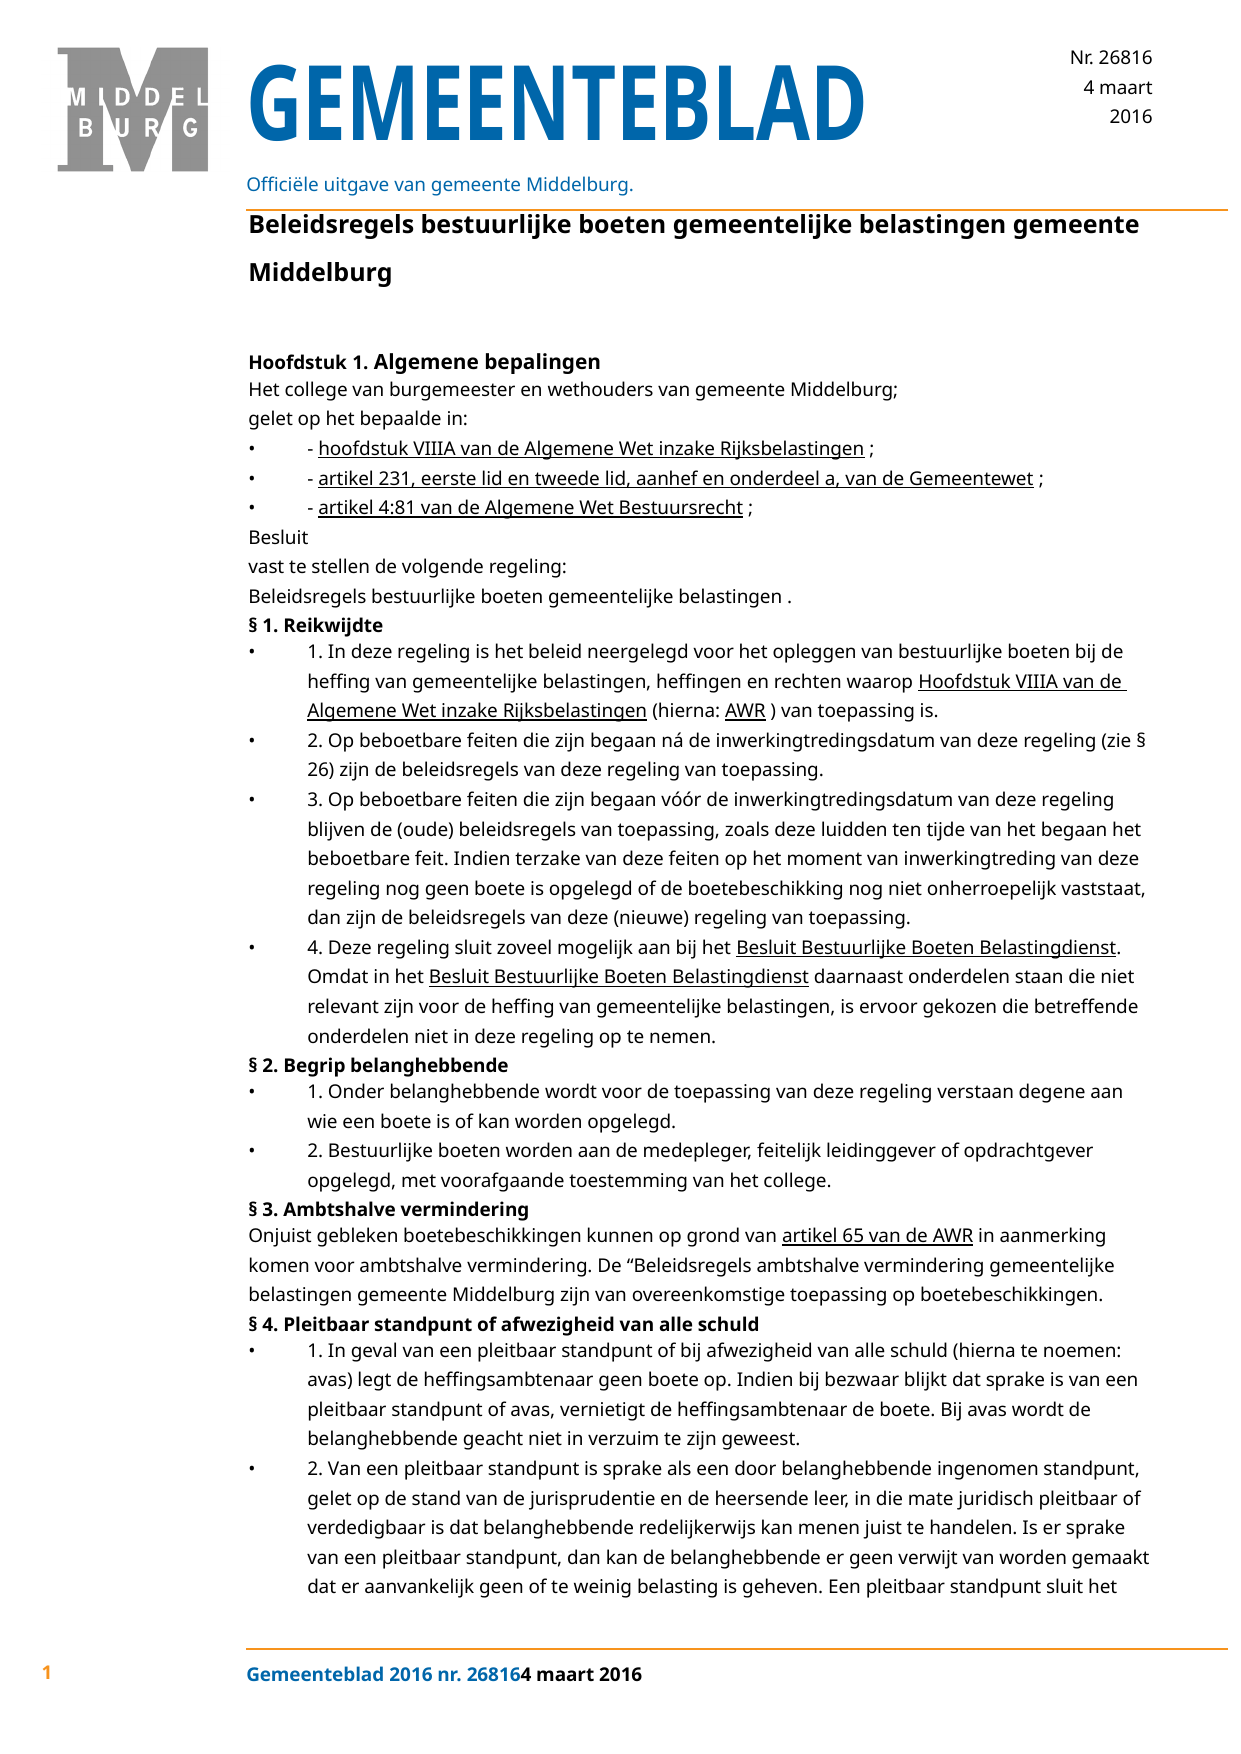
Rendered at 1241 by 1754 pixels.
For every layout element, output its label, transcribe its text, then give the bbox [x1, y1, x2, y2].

list - hoofdstuk VIIIA van de Algemene Wet inzake Rijksbelastingen ; [248, 435, 1152, 461]
text Beleidsregels bestuurlijke boeten gemeentelijke belastingen gemeente Middelburg [248, 211, 1152, 288]
picture [41, 47, 231, 172]
list 2. Van een pleitbaar standpunt is sprake als een door belanghebbende ingenomen standpunt, gelet op de stand van de jurisprudentie en de heersende leer, in die mate juridisch pleitbaar of verdedigbaar is dat belanghebbende redelijkerwijs kan menen juist te handelen. Is er sprake van een pleitbaar standpunt, dan kan de belanghebbende er geen verwijt van worden gemaakt dat er aanvankelijk geen of te weinig belasting is geheven. Een pleitbaar standpunt sluit het [248, 1455, 1152, 1599]
text § 4. Pleitbaar standpunt of afwezigheid van alle schuld [248, 1311, 1152, 1337]
list 2. Bestuurlijke boeten worden aan de medepleger, feitelijk leidinggever of opdrachtgever opgelegd, met voorafgaande toestemming van het college. [248, 1137, 1152, 1193]
text Besluit [248, 524, 1152, 549]
text § 1. Reikwijdte [248, 613, 1152, 638]
text § 2. Begrip belanghebbende [248, 1052, 1152, 1078]
list 1. In geval van een pleitbaar standpunt of bij afwezigheid van alle schuld (hierna te noemen: avas) legt de heffingsambtenaar geen boete op. Indien bij bezwaar blijkt dat sprake is van een pleitbaar standpunt of avas, vernietigt de heffingsambtenaar de boete. Bij avas wordt de belanghebbende geacht niet in verzuim te zijn geweest. [248, 1337, 1152, 1451]
text Het college van burgemeester en wethouders van gemeente Middelburg; [248, 376, 1152, 402]
text vast te stellen de volgende regeling: [248, 553, 1152, 579]
list 4. Deze regeling sluit zoveel mogelijk aan bij het Besluit Bestuurlijke Boeten Belastingdienst. Omdat in het Besluit Bestuurlijke Boeten Belastingdienst daarnaast onderdelen staan die niet relevant zijn voor de heffing van gemeentelijke belastingen, is ervoor gekozen die betreffende onderdelen niet in deze regeling op te nemen. [248, 934, 1152, 1049]
text Beleidsregels bestuurlijke boeten gemeentelijke belastingen . [248, 583, 1152, 609]
text Hoofdstuk 1. Algemene bepalingen [248, 347, 1152, 376]
list 1. Onder belanghebbende wordt voor de toepassing van deze regeling verstaan degene aan wie een boete is of kan worden opgelegd. [248, 1078, 1152, 1133]
text § 3. Ambtshalve vermindering [248, 1197, 1152, 1222]
text gelet op het bepaalde in: [248, 406, 1152, 431]
text Onjuist gebleken boetebeschikkingen kunnen op grond van artikel 65 van de AWR in aanmerking komen voor ambtshalve vermindering. De “Beleidsregels ambtshalve vermindering gemeentelijke belastingen gemeente Middelburg zijn van overeenkomstige toepassing op boetebeschikkingen. [248, 1222, 1152, 1307]
list 2. Op beboetbare feiten die zijn begaan ná de inwerkingtredingsdatum van deze regeling (zie § 26) zijn de beleidsregels van deze regeling van toepassing. [248, 727, 1152, 782]
list - artikel 4:81 van de Algemene Wet Bestuursrecht ; [248, 494, 1152, 520]
list 3. Op beboetbare feiten die zijn begaan vóór de inwerkingtredingsdatum van deze regeling blijven de (oude) beleidsregels van toepassing, zoals deze luidden ten tijde van het begaan het beboetbare feit. Indien terzake van deze feiten op het moment van inwerkingtreding van deze regeling nog geen boete is opgelegd of de boetebeschikking nog niet onherroepelijk vaststaat, dan zijn de beleidsregels van deze (nieuwe) regeling van toepassing. [248, 786, 1152, 930]
list - artikel 231, eerste lid en tweede lid, aanhef en onderdeel a, van de Gemeentewet ; [248, 465, 1152, 490]
list 1. In deze regeling is het beleid neergelegd voor het opleggen van bestuurlijke boeten bij de heffing van gemeentelijke belastingen, heffingen en rechten waarop Hoofdstuk VIIIA van de Algemene Wet inzake Rijksbelastingen (hierna: AWR ) van toepassing is. [248, 638, 1152, 723]
